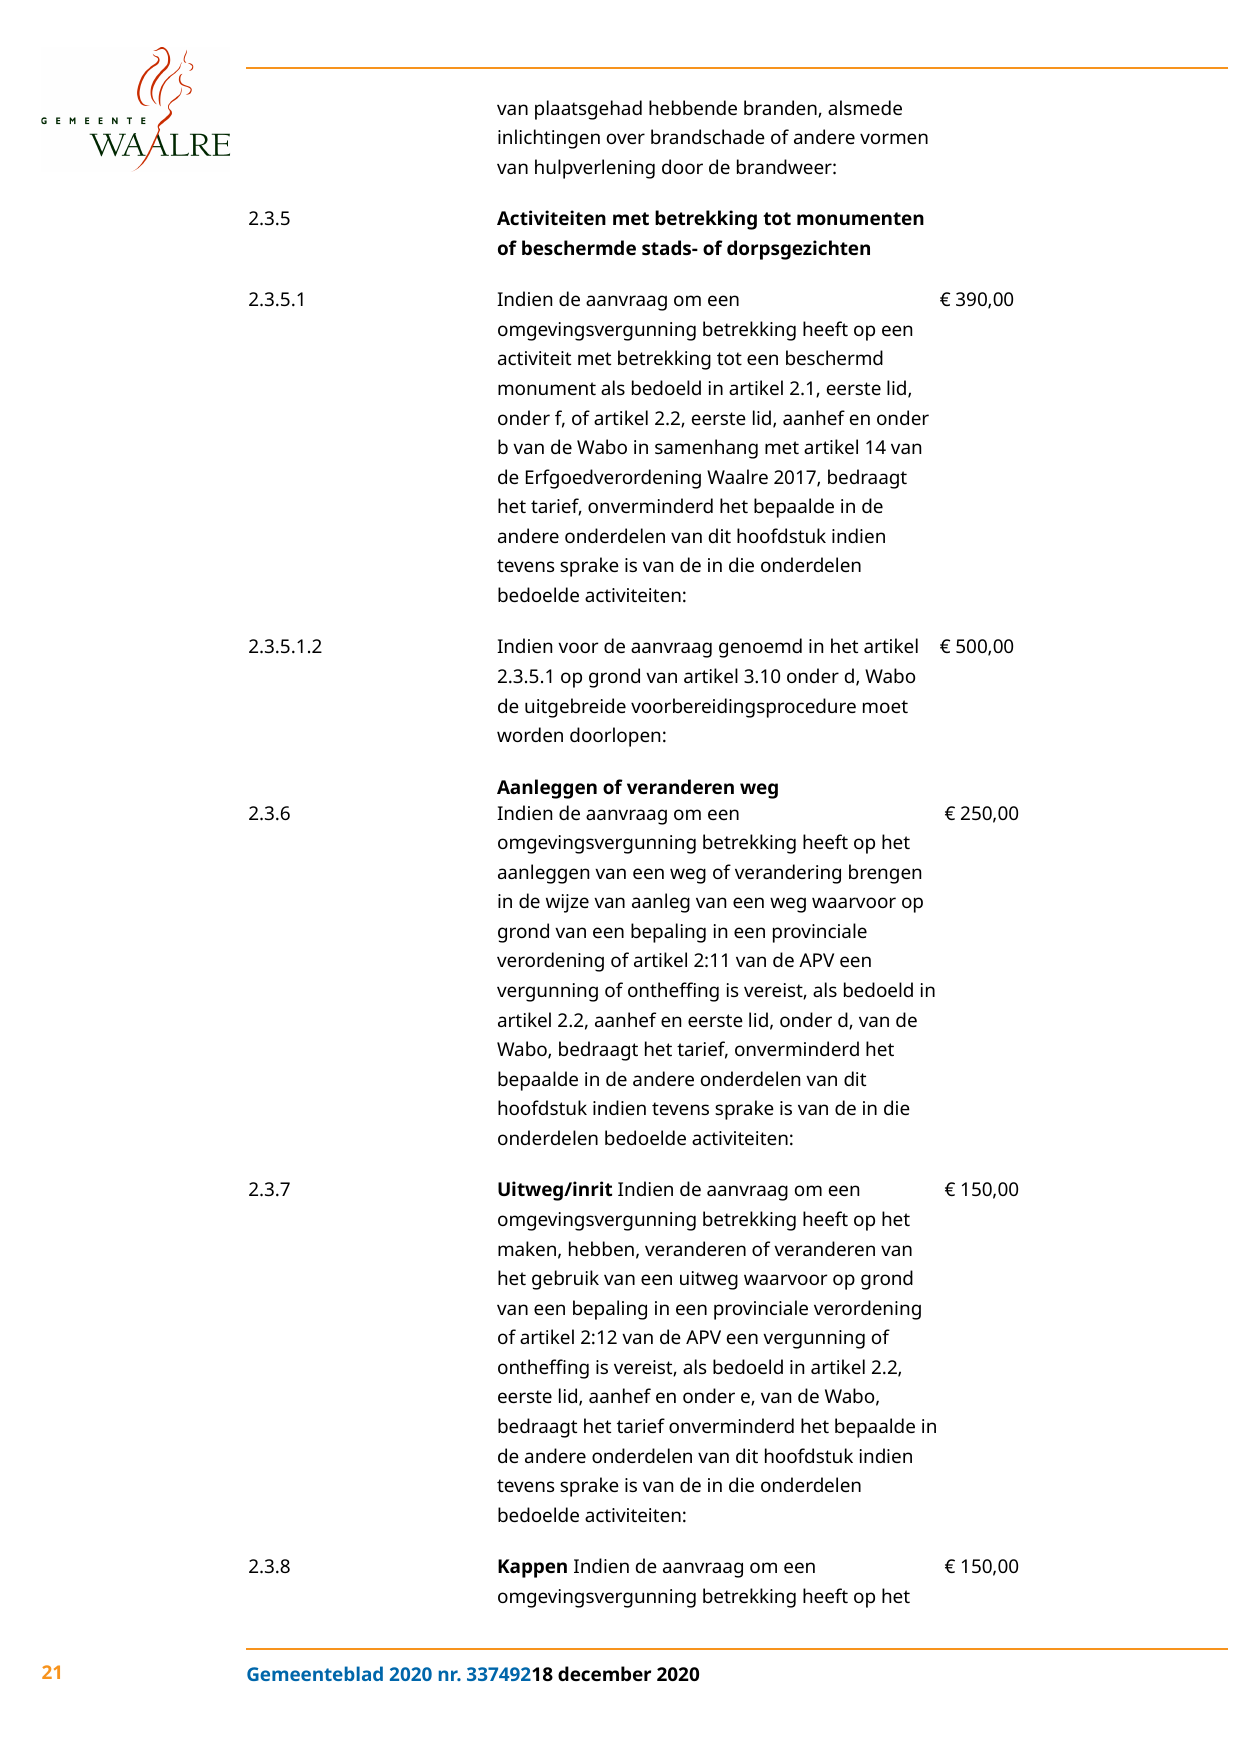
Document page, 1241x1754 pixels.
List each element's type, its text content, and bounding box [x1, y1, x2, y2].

table_cell [940, 774, 1152, 800]
table_cell [940, 748, 1152, 774]
table_cell [497, 180, 939, 205]
table_cell 2.3.5 [248, 205, 497, 261]
table_cell [248, 261, 497, 286]
table_cell [248, 180, 497, 205]
table_cell [940, 205, 1152, 261]
table_cell Indien voor de aanvraag genoemd in het artikel 2.3.5.1 op grond van artikel 3.10 onder d, Wabo de uitgebreide voorbereidingsprocedure moet worden doorlopen: [497, 634, 939, 748]
picture [41, 47, 231, 172]
table_cell van plaatsgehad hebbende branden, alsmede inlichtingen over brandschade of andere vormen van hulpverlening door de brandweer: [497, 95, 939, 180]
table_cell [497, 608, 939, 634]
table_cell 2.3.6 [248, 800, 497, 1151]
table_cell [248, 1151, 497, 1177]
table_cell [940, 180, 1152, 205]
table_cell € 250,00 [940, 800, 1152, 1151]
table_cell [940, 261, 1152, 286]
table_cell Uitweg/inrit Indien de aanvraag om een omgevingsvergunning betrekking heeft op het maken, hebben, veranderen of veranderen van het gebruik van een uitweg waarvoor op grond van een bepaling in een provinciale verordening of artikel 2:12 van de APV een vergunning of ontheffing is vereist, als bedoeld in artikel 2.2, eerste lid, aanhef en onder e, van de Wabo, bedraagt het tarief onverminderd het bepaalde in de andere onderdelen van dit hoofdstuk indien tevens sprake is van de in die onderdelen bedoelde activiteiten: [497, 1177, 939, 1528]
table_cell 2.3.5.1.2 [248, 634, 497, 748]
table_cell [497, 1151, 939, 1177]
table_cell Indien de aanvraag om een omgevingsvergunning betrekking heeft op het aanleggen van een weg of verandering brengen in de wijze van aanleg van een weg waarvoor op grond van een bepaling in een provinciale verordening of artikel 2:11 van de APV een vergunning of ontheffing is vereist, als bedoeld in artikel 2.2, aanhef en eerste lid, onder d, van de Wabo, bedraagt het tarief, onverminderd het bepaalde in de andere onderdelen van dit hoofdstuk indien tevens sprake is van de in die onderdelen bedoelde activiteiten: [497, 800, 939, 1151]
table_cell [940, 608, 1152, 634]
table_cell [497, 748, 939, 774]
table_cell [248, 1528, 497, 1553]
table_cell [248, 95, 497, 180]
table_cell [248, 774, 497, 800]
table_cell [248, 748, 497, 774]
table_cell [940, 95, 1152, 180]
table_cell 2.3.8 [248, 1554, 497, 1609]
table_cell € 390,00 [940, 286, 1152, 608]
table_cell € 150,00 [940, 1554, 1152, 1609]
table_cell [940, 1528, 1152, 1553]
table_cell € 500,00 [940, 634, 1152, 748]
table_cell [940, 1151, 1152, 1177]
table_cell 2.3.5.1 [248, 286, 497, 608]
table_cell € 150,00 [940, 1177, 1152, 1528]
table_cell Kappen Indien de aanvraag om een omgevingsvergunning betrekking heeft op het [497, 1554, 939, 1609]
table_cell Aanleggen of veranderen weg [497, 774, 939, 800]
table_cell [248, 608, 497, 634]
table_cell [497, 261, 939, 286]
table_cell [497, 1528, 939, 1553]
table_cell Activiteiten met betrekking tot monumenten of beschermde stads- of dorpsgezichten [497, 205, 939, 261]
table_cell Indien de aanvraag om een omgevingsvergunning betrekking heeft op een activiteit met betrekking tot een beschermd monument als bedoeld in artikel 2.1, eerste lid, onder f, of artikel 2.2, eerste lid, aanhef en onder b van de Wabo in samenhang met artikel 14 van de Erfgoedverordening Waalre 2017, bedraagt het tarief, onverminderd het bepaalde in de andere onderdelen van dit hoofdstuk indien tevens sprake is van de in die onderdelen bedoelde activiteiten: [497, 286, 939, 608]
table_cell 2.3.7 [248, 1177, 497, 1528]
